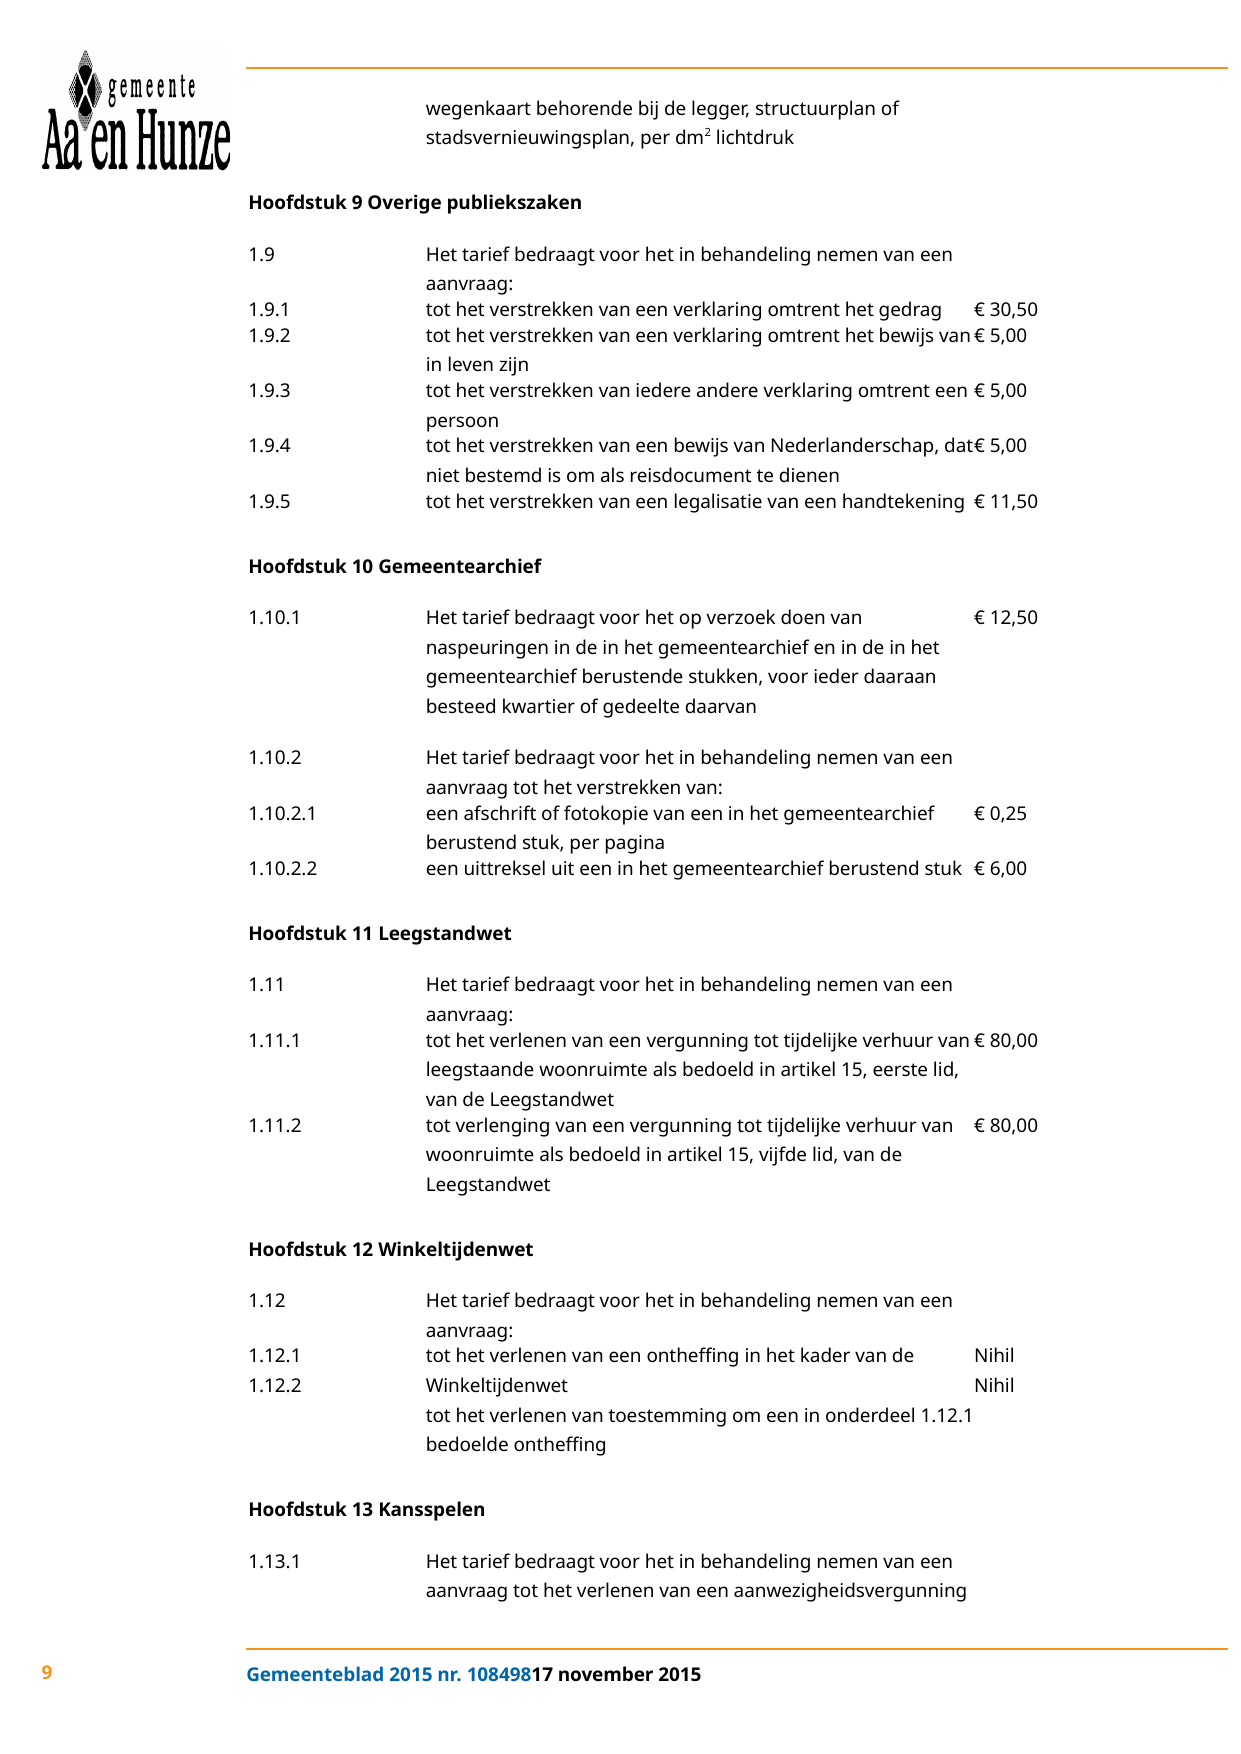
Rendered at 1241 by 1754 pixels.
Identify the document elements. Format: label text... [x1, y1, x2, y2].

table_header 1.9 [248, 241, 426, 296]
table_cell [974, 719, 1152, 744]
table_cell wegenkaart behorende bij de legger, structuurplan of stadsvernieuwingsplan, per dm2 lichtdruk [426, 95, 974, 150]
table_cell 1.9.5 [248, 488, 426, 513]
table_cell 1.9.3 [248, 377, 426, 432]
table_cell Het tarief bedraagt voor het in behandeling nemen van een aanvraag tot het verstrekken van: [426, 745, 974, 800]
table_header [974, 972, 1152, 1027]
table_header 1.11 [248, 972, 426, 1027]
table_cell € 6,00 [974, 855, 1152, 881]
table_header Het tarief bedraagt voor het op verzoek doen van naspeuringen in de in het gemeentearchief en in de in het gemeentearchief berustende stukken, voor ieder daaraan besteed kwartier of gedeelte daarvan [426, 604, 974, 719]
table_cell 1.12.1 1.12.2 [248, 1343, 426, 1457]
table_cell een afschrift of fotokopie van een in het gemeentearchief berustend stuk, per pagina [426, 800, 974, 855]
table_cell 1.10.2.1 [248, 800, 426, 855]
table_cell € 0,25 [974, 800, 1152, 855]
table_cell € 80,00 [974, 1112, 1152, 1197]
table_cell een uittreksel uit een in het gemeentearchief berustend stuk [426, 855, 974, 881]
table_cell 1.10.2 [248, 745, 426, 800]
table_cell 1.9.1 [248, 296, 426, 322]
text Hoofdstuk 10 Gemeentearchief [248, 553, 1152, 578]
picture [41, 47, 231, 172]
table_cell [974, 95, 1152, 150]
table_cell [248, 719, 426, 744]
table_cell [248, 95, 426, 150]
table_cell [974, 745, 1152, 800]
table_cell 1.9.4 [248, 433, 426, 488]
table_cell € 80,00 [974, 1027, 1152, 1112]
table_cell tot het verstrekken van een verklaring omtrent het bewijs van in leven zijn [426, 322, 974, 377]
table_header 1.12 [248, 1288, 426, 1343]
table_cell tot het verstrekken van een verklaring omtrent het gedrag [426, 296, 974, 322]
table_header Het tarief bedraagt voor het in behandeling nemen van een aanvraag: [426, 1288, 974, 1343]
table_header [974, 1548, 1152, 1603]
table_header [974, 241, 1152, 296]
table_cell € 5,00 [974, 433, 1152, 488]
table_cell tot verlenging van een vergunning tot tijdelijke verhuur van woonruimte als bedoeld in artikel 15, vijfde lid, van de Leegstandwet [426, 1112, 974, 1197]
table_header 1.10.1 [248, 604, 426, 719]
table_cell € 5,00 [974, 322, 1152, 377]
table_cell € 11,50 [974, 488, 1152, 513]
table_cell tot het verlenen van een vergunning tot tijdelijke verhuur van leegstaande woonruimte als bedoeld in artikel 15, eerste lid, van de Leegstandwet [426, 1027, 974, 1112]
table_header Het tarief bedraagt voor het in behandeling nemen van een aanvraag: [426, 241, 974, 296]
table_cell 1.11.2 [248, 1112, 426, 1197]
table_header € 12,50 [974, 604, 1152, 719]
table_header [974, 1288, 1152, 1343]
text Hoofdstuk 12 Winkeltijdenwet [248, 1236, 1152, 1262]
text Hoofdstuk 11 Leegstandwet [248, 920, 1152, 946]
table_header Het tarief bedraagt voor het in behandeling nemen van een aanvraag tot het verlenen van een aanwezigheidsvergunning [426, 1548, 974, 1603]
table_cell Nihil Nihil [974, 1343, 1152, 1457]
table_cell tot het verstrekken van een bewijs van Nederlanderschap, dat niet bestemd is om als reisdocument te dienen [426, 433, 974, 488]
table_cell tot het verstrekken van een legalisatie van een handtekening [426, 488, 974, 513]
table_cell € 30,50 [974, 296, 1152, 322]
table_header 1.13.1 [248, 1548, 426, 1603]
table_cell [426, 719, 974, 744]
table_cell 1.11.1 [248, 1027, 426, 1112]
table_cell 1.10.2.2 [248, 855, 426, 881]
table_cell € 5,00 [974, 377, 1152, 432]
table_cell tot het verlenen van een ontheffing in het kader van de Winkeltijdenwet tot het verlenen van toestemming om een in onderdeel 1.12.1 bedoelde ontheffing [426, 1343, 974, 1457]
text Hoofdstuk 13 Kansspelen [248, 1496, 1152, 1522]
table_cell 1.9.2 [248, 322, 426, 377]
table_header Het tarief bedraagt voor het in behandeling nemen van een aanvraag: [426, 972, 974, 1027]
table_cell tot het verstrekken van iedere andere verklaring omtrent een persoon [426, 377, 974, 432]
text Hoofdstuk 9 Overige publiekszaken [248, 189, 1152, 215]
